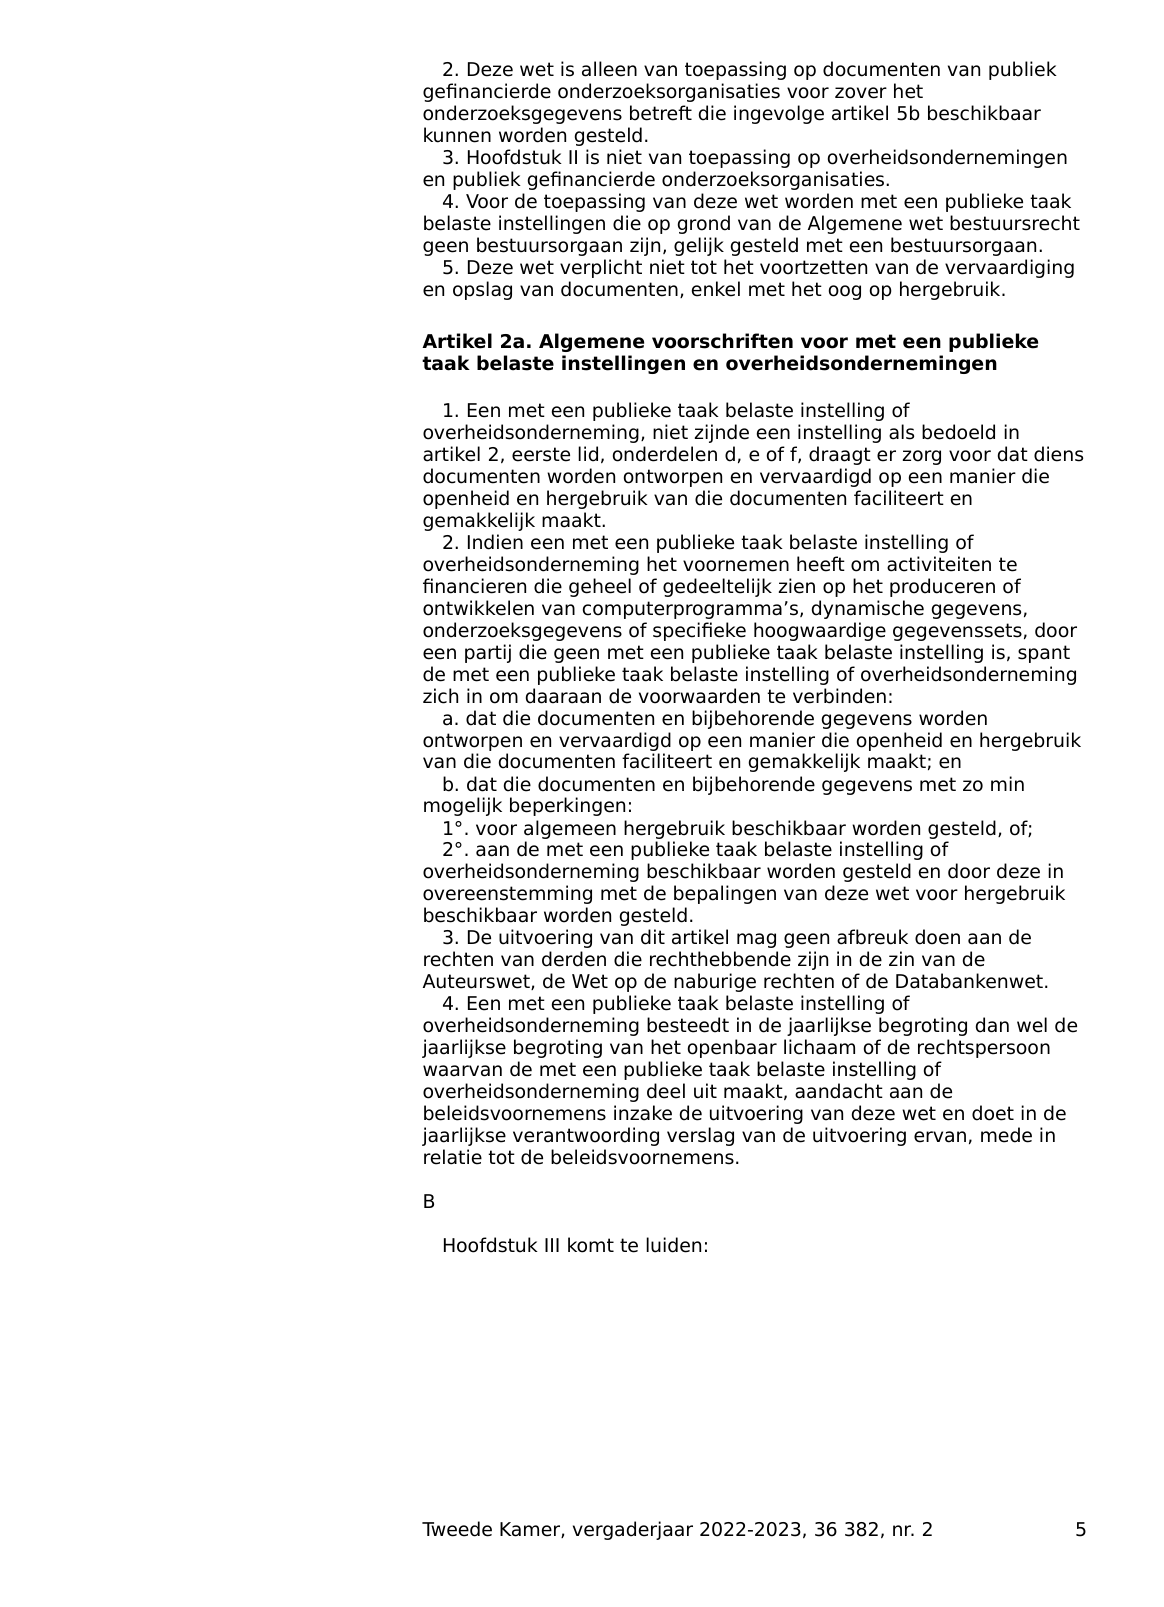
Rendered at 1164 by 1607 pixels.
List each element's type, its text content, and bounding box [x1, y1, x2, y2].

text 1°. voor algemeen hergebruik beschikbaar worden gesteld, of; [422, 817, 1087, 839]
text 2. Deze wet is alleen van toepassing op documenten van publiek gefinancierde onderzoeksorganisaties voor zover het onderzoeksgegevens betreft die ingevolge artikel 5b beschikbaar kunnen worden gesteld. [422, 59, 1087, 147]
text 4. Voor de toepassing van deze wet worden met een publieke taak belaste instellingen die op grond van de Algemene wet bestuursrecht geen bestuursorgaan zijn, gelijk gesteld met een bestuursorgaan. [422, 191, 1087, 257]
text 3. De uitvoering van dit artikel mag geen afbreuk doen aan de rechten van derden die rechthebbende zijn in de zin van de Auteurswet, de Wet op de naburige rechten of de Databankenwet. [422, 927, 1087, 993]
text 2. Indien een met een publieke taak belaste instelling of overheidsonderneming het voornemen heeft om activiteiten te financieren die geheel of gedeeltelijk zien op het produceren of ontwikkelen van computerprogramma’s, dynamische gegevens, onderzoeksgegevens of specifieke hoogwaardige gegevenssets, door een partij die geen met een publieke taak belaste instelling is, spant de met een publieke taak belaste instelling of overheidsonderneming zich in om daaraan de voorwaarden te verbinden: [422, 532, 1087, 707]
text 5. Deze wet verplicht niet tot het voortzetten van de vervaardiging en opslag van documenten, enkel met het oog op hergebruik. [422, 257, 1087, 301]
text 3. Hoofdstuk II is niet van toepassing op overheidsondernemingen en publiek gefinancierde onderzoeksorganisaties. [422, 147, 1087, 191]
subtitle Artikel 2a. Algemene voorschriften voor met een publieke taak belaste instellingen en overheidsondernemingen [422, 331, 1087, 375]
text b. dat die documenten en bijbehorende gegevens met zo min mogelijk beperkingen: [422, 773, 1087, 817]
text 2°. aan de met een publieke taak belaste instelling of overheidsonderneming beschikbaar worden gesteld en door deze in overeenstemming met de bepalingen van deze wet voor hergebruik beschikbaar worden gesteld. [422, 839, 1087, 927]
text Hoofdstuk III komt te luiden: [422, 1235, 1087, 1257]
text 1. Een met een publieke taak belaste instelling of overheidsonderneming, niet zijnde een instelling als bedoeld in artikel 2, eerste lid, onderdelen d, e of f, draagt er zorg voor dat diens documenten worden ontworpen en vervaardigd op een manier die openheid en hergebruik van die documenten faciliteert en gemakkelijk maakt. [422, 400, 1087, 532]
text B [422, 1191, 1087, 1213]
text 4. Een met een publieke taak belaste instelling of overheidsonderneming besteedt in de jaarlijkse begroting dan wel de jaarlijkse begroting van het openbaar lichaam of de rechtspersoon waarvan de met een publieke taak belaste instelling of overheidsonderneming deel uit maakt, aandacht aan de beleidsvoornemens inzake de uitvoering van deze wet en doet in de jaarlijkse verantwoording verslag van de uitvoering ervan, mede in relatie tot de beleidsvoornemens. [422, 993, 1087, 1169]
text a. dat die documenten en bijbehorende gegevens worden ontworpen en vervaardigd op een manier die openheid en hergebruik van die documenten faciliteert en gemakkelijk maakt; en [422, 707, 1087, 773]
